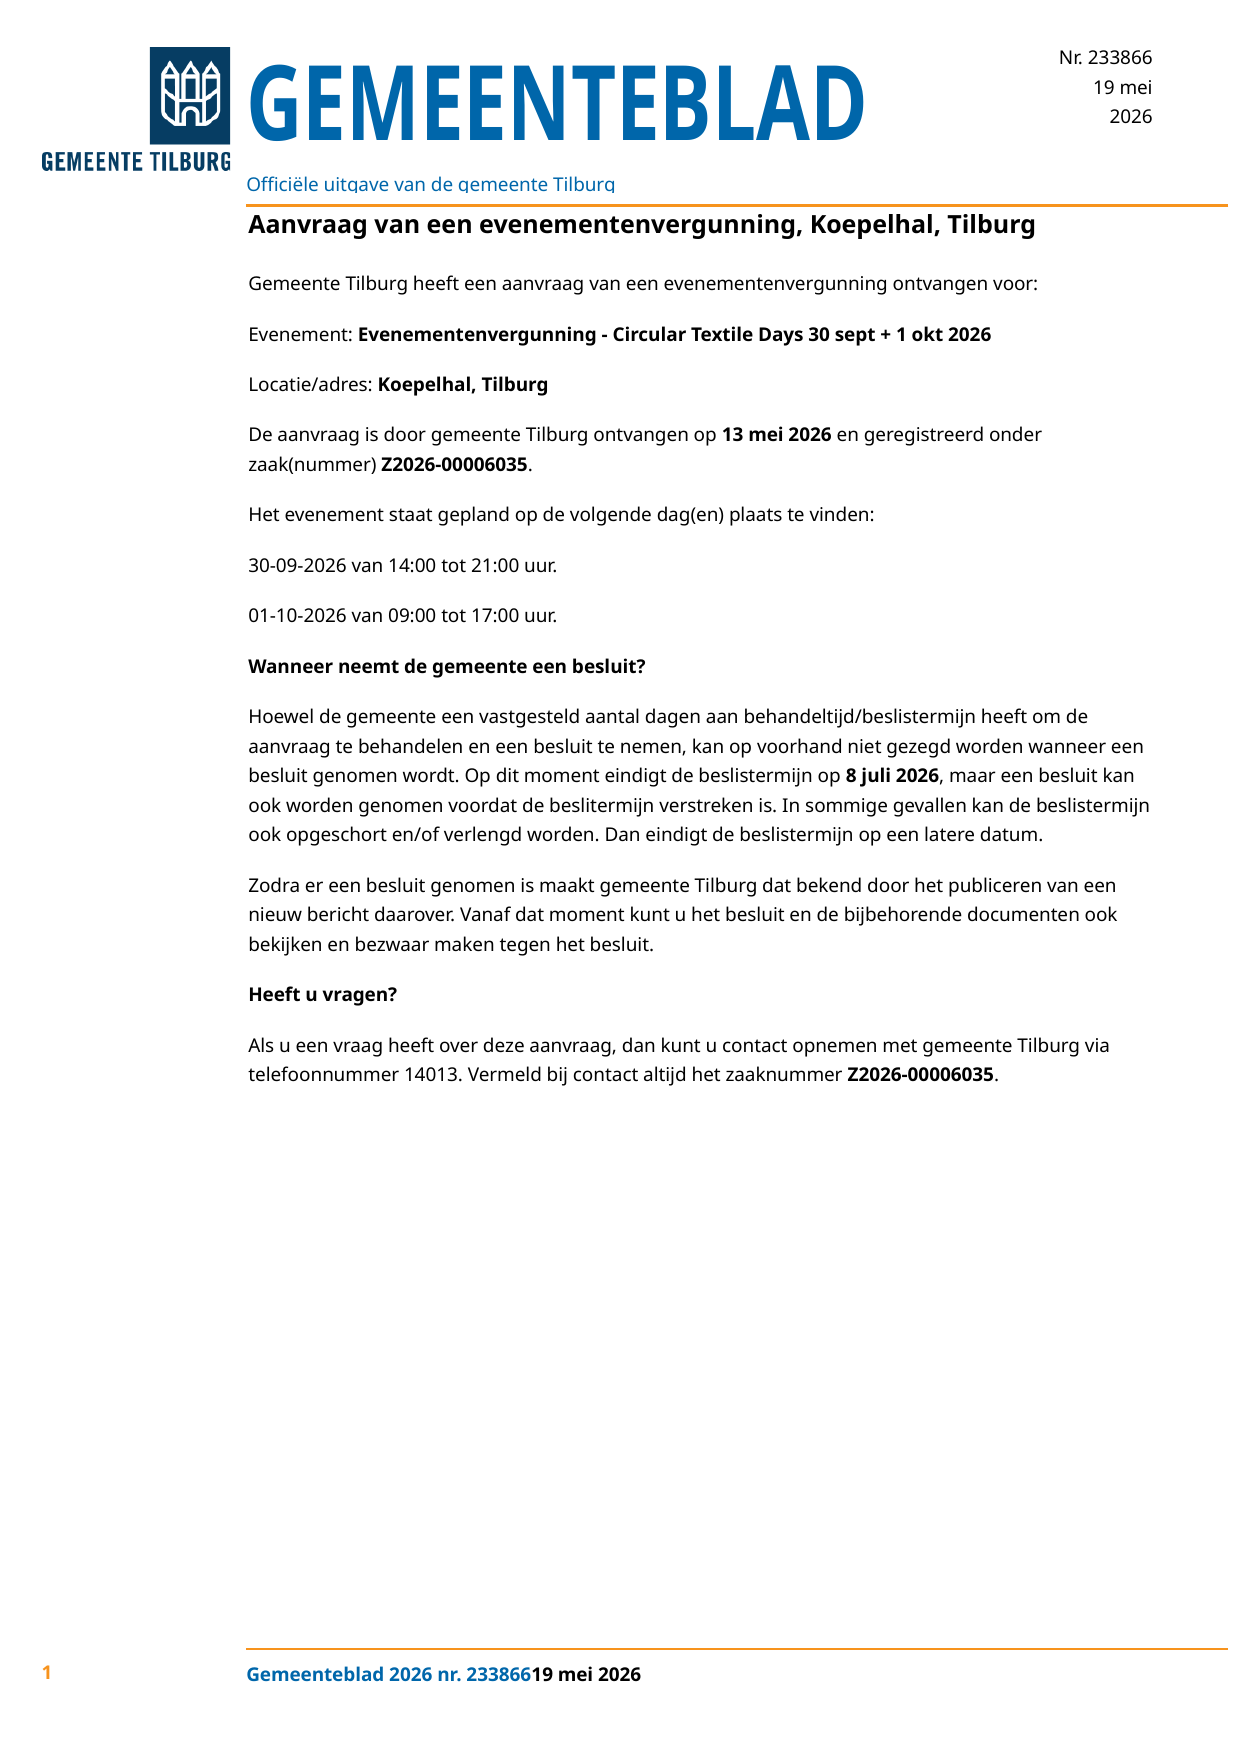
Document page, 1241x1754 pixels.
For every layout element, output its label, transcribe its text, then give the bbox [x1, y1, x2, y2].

text Aanvraag van een evenementenvergunning, Koepelhal, Tilburg [248, 207, 1152, 241]
text 01-10-2026 van 09:00 tot 17:00 uur. [248, 602, 1152, 628]
text Hoewel de gemeente een vastgesteld aantal dagen aan behandeltijd/beslistermijn heeft om de aanvraag te behandelen en een besluit te nemen, kan op voorhand niet gezegd worden wanneer een besluit genomen wordt. Op dit moment eindigt de beslistermijn op 8 juli 2026, maar een besluit kan ook worden genomen voordat de beslitermijn verstreken is. In sommige gevallen kan de beslistermijn ook opgeschort en/of verlengd worden. Dan eindigt de beslistermijn op een latere datum. [248, 703, 1152, 847]
text Gemeente Tilburg heeft een aanvraag van een evenementenvergunning ontvangen voor: [248, 270, 1152, 296]
text De aanvraag is door gemeente Tilburg ontvangen op 13 mei 2026 en geregistreerd onder zaak(nummer) Z2026-00006035. [248, 422, 1152, 477]
text Evenement: Evenementenvergunning - Circular Textile Days 30 sept + 1 okt 2026 [248, 321, 1152, 346]
text Heeft u vragen? [248, 982, 1152, 1007]
text Als u een vraag heeft over deze aanvraag, dan kunt u contact opnemen met gemeente Tilburg via telefoonnummer 14013. Vermeld bij contact altijd het zaaknummer Z2026-00006035. [248, 1032, 1152, 1087]
text Wanneer neemt de gemeente een besluit? [248, 653, 1152, 678]
text Zodra er een besluit genomen is maakt gemeente Tilburg dat bekend door het publiceren van een nieuw bericht daarover. Vanaf dat moment kunt u het besluit en de bijbehorende documenten ook bekijken en bezwaar maken tegen het besluit. [248, 872, 1152, 957]
text Locatie/adres: Koepelhal, Tilburg [248, 371, 1152, 397]
text Het evenement staat gepland op de volgende dag(en) plaats te vinden: [248, 502, 1152, 527]
text 30-09-2026 van 14:00 tot 21:00 uur. [248, 552, 1152, 578]
picture [41, 47, 231, 172]
